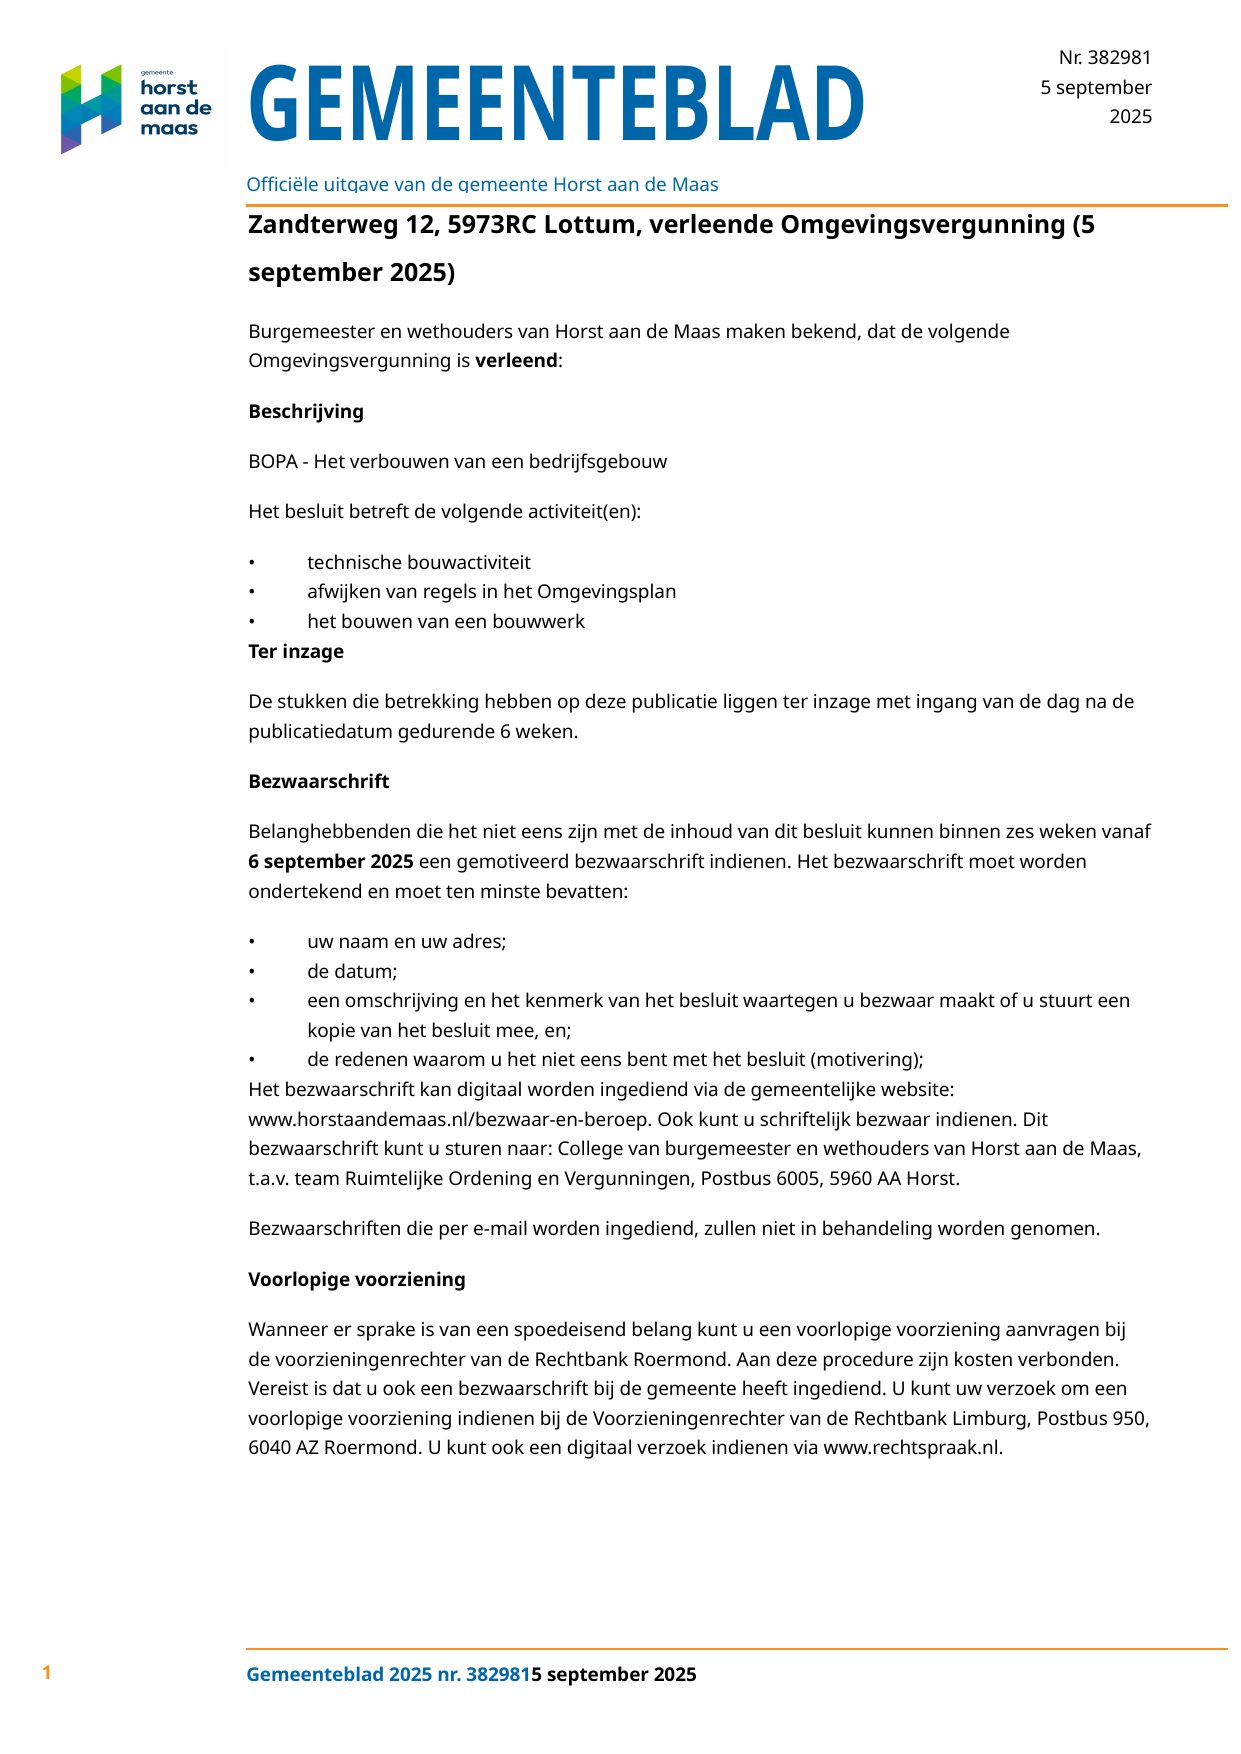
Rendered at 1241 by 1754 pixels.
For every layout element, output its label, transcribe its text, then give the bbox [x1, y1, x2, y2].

text Ter inzage [248, 638, 1152, 664]
text Wanneer er sprake is van een spoedeisend belang kunt u een voorlopige voorziening aanvragen bij de voorzieningenrechter van de Rechtbank Roermond. Aan deze procedure zijn kosten verbonden. Vereist is dat u ook een bezwaarschrift bij de gemeente heeft ingediend. U kunt uw verzoek om een voorlopige voorziening indienen bij de Voorzieningenrechter van de Rechtbank Limburg, Postbus 950, 6040 AZ Roermond. U kunt ook een digitaal verzoek indienen via www.rechtspraak.nl. [248, 1316, 1152, 1460]
text BOPA - Het verbouwen van een bedrijfsgebouw [248, 448, 1152, 474]
picture [41, 47, 231, 172]
list een omschrijving en het kenmerk van het besluit waartegen u bezwaar maakt of u stuurt een kopie van het besluit mee, en; [248, 987, 1152, 1043]
text De stukken die betrekking hebben op deze publicatie liggen ter inzage met ingang van de dag na de publicatiedatum gedurende 6 weken. [248, 688, 1152, 744]
text Het bezwaarschrift kan digitaal worden ingediend via de gemeentelijke website: www.horstaandemaas.nl/bezwaar-en-beroep. Ook kunt u schriftelijk bezwaar indienen. Dit bezwaarschrift kunt u sturen naar: College van burgemeester en wethouders van Horst aan de Maas, t.a.v. team Ruimtelijke Ordening en Vergunningen, Postbus 6005, 5960 AA Horst. [248, 1076, 1152, 1191]
list de datum; [248, 958, 1152, 984]
text Bezwaarschrift [248, 768, 1152, 794]
list het bouwen van een bouwwerk [248, 608, 1152, 634]
text Burgemeester en wethouders van Horst aan de Maas maken bekend, dat de volgende Omgevingsvergunning is verleend: [248, 318, 1152, 373]
text Voorlopige voorziening [248, 1266, 1152, 1292]
list uw naam en uw adres; [248, 928, 1152, 954]
text Bezwaarschriften die per e-mail worden ingediend, zullen niet in behandeling worden genomen. [248, 1215, 1152, 1241]
list technische bouwactiviteit [248, 549, 1152, 575]
text Belanghebbenden die het niet eens zijn met de inhoud van dit besluit kunnen binnen zes weken vanaf 6 september 2025 een gemotiveerd bezwaarschrift indienen. Het bezwaarschrift moet worden ondertekend en moet ten minste bevatten: [248, 819, 1152, 904]
text Het besluit betreft de volgende activiteit(en): [248, 499, 1152, 524]
text Beschrijving [248, 398, 1152, 424]
list afwijken van regels in het Omgevingsplan [248, 579, 1152, 604]
list de redenen waarom u het niet eens bent met het besluit (motivering); [248, 1047, 1152, 1072]
text Zandterweg 12, 5973RC Lottum, verleende Omgevingsvergunning (5 september 2025) [248, 207, 1152, 288]
